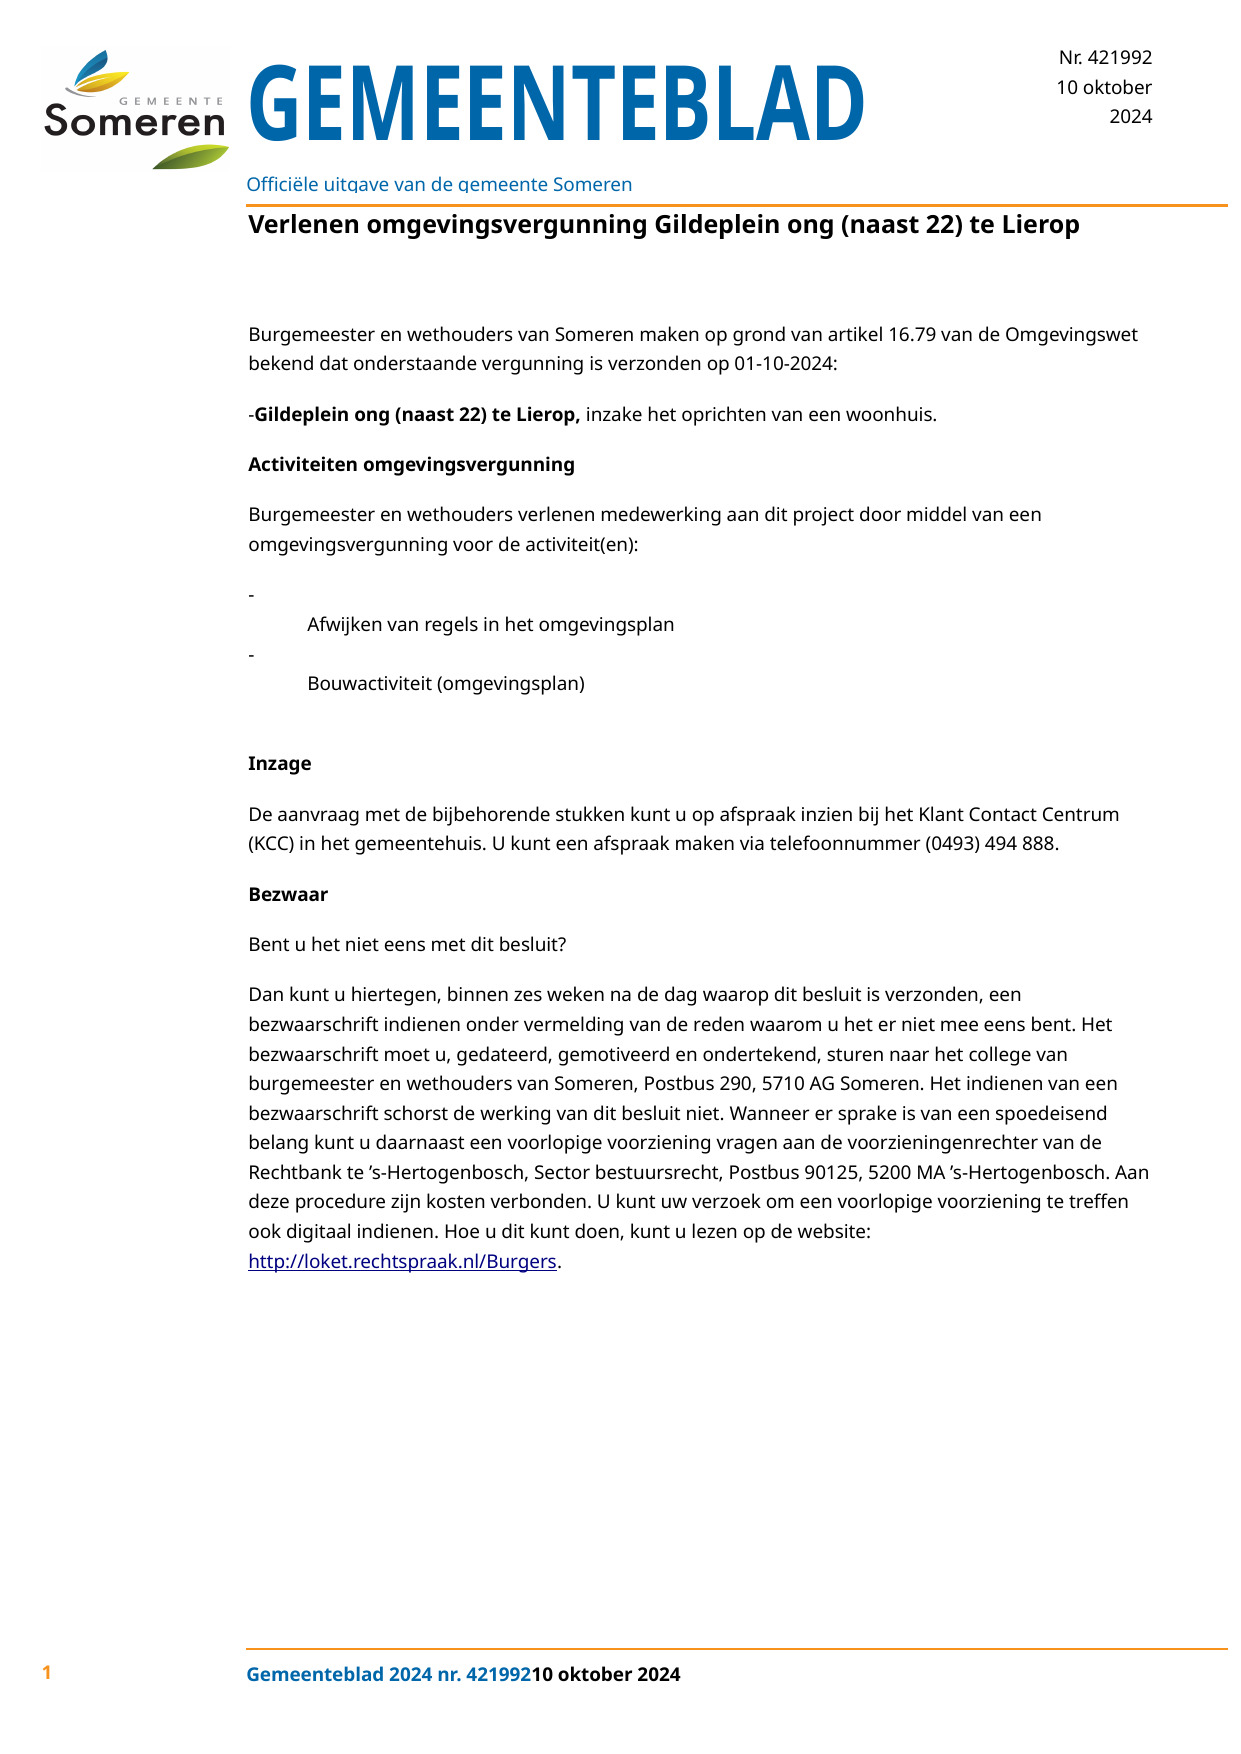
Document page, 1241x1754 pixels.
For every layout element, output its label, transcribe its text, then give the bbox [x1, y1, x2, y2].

text Verlenen omgevingsvergunning Gildeplein ong (naast 22) te Lierop [248, 207, 1152, 241]
list Bouwactiviteit (omgevingsplan) [248, 670, 1152, 696]
text Activiteiten omgevingsvergunning [248, 451, 1152, 477]
text Bezwaar [248, 881, 1152, 906]
picture [41, 47, 231, 172]
text Burgemeester en wethouders van Someren maken op grond van artikel 16.79 van de Omgevingswet bekend dat onderstaande vergunning is verzonden op 01-10-2024: [248, 321, 1152, 376]
text Dan kunt u hiertegen, binnen zes weken na de dag waarop dit besluit is verzonden, een bezwaarschrift indienen onder vermelding van de reden waarom u het er niet mee eens bent. Het bezwaarschrift moet u, gedateerd, gemotiveerd en ondertekend, sturen naar het college van burgemeester en wethouders van Someren, Postbus 290, 5710 AG Someren. Het indienen van een bezwaarschrift schorst de werking van dit besluit niet. Wanneer er sprake is van een spoedeisend belang kunt u daarnaast een voorlopige voorziening vragen aan de voorzieningenrechter van de Rechtbank te ’s-Hertogenbosch, Sector bestuursrecht, Postbus 90125, 5200 MA ’s-Hertogenbosch. Aan deze procedure zijn kosten verbonden. U kunt uw verzoek om een voorlopige voorziening te treffen ook digitaal indienen. Hoe u dit kunt doen, kunt u lezen op de website: http://loket.rechtspraak.nl/Burgers. [248, 982, 1152, 1273]
text -Gildeplein ong (naast 22) te Lierop, inzake het oprichten van een woonhuis. [248, 401, 1152, 426]
text De aanvraag met de bijbehorende stukken kunt u op afspraak inzien bij het Klant Contact Centrum (KCC) in het gemeentehuis. U kunt een afspraak maken via telefoonnummer (0493) 494 888. [248, 801, 1152, 856]
list Afwijken van regels in het omgevingsplan [248, 611, 1152, 637]
text Inzage [248, 750, 1152, 776]
text Burgemeester en wethouders verlenen medewerking aan dit project door middel van een omgevingsvergunning voor de activiteit(en): [248, 502, 1152, 557]
text Bent u het niet eens met dit besluit? [248, 931, 1152, 957]
